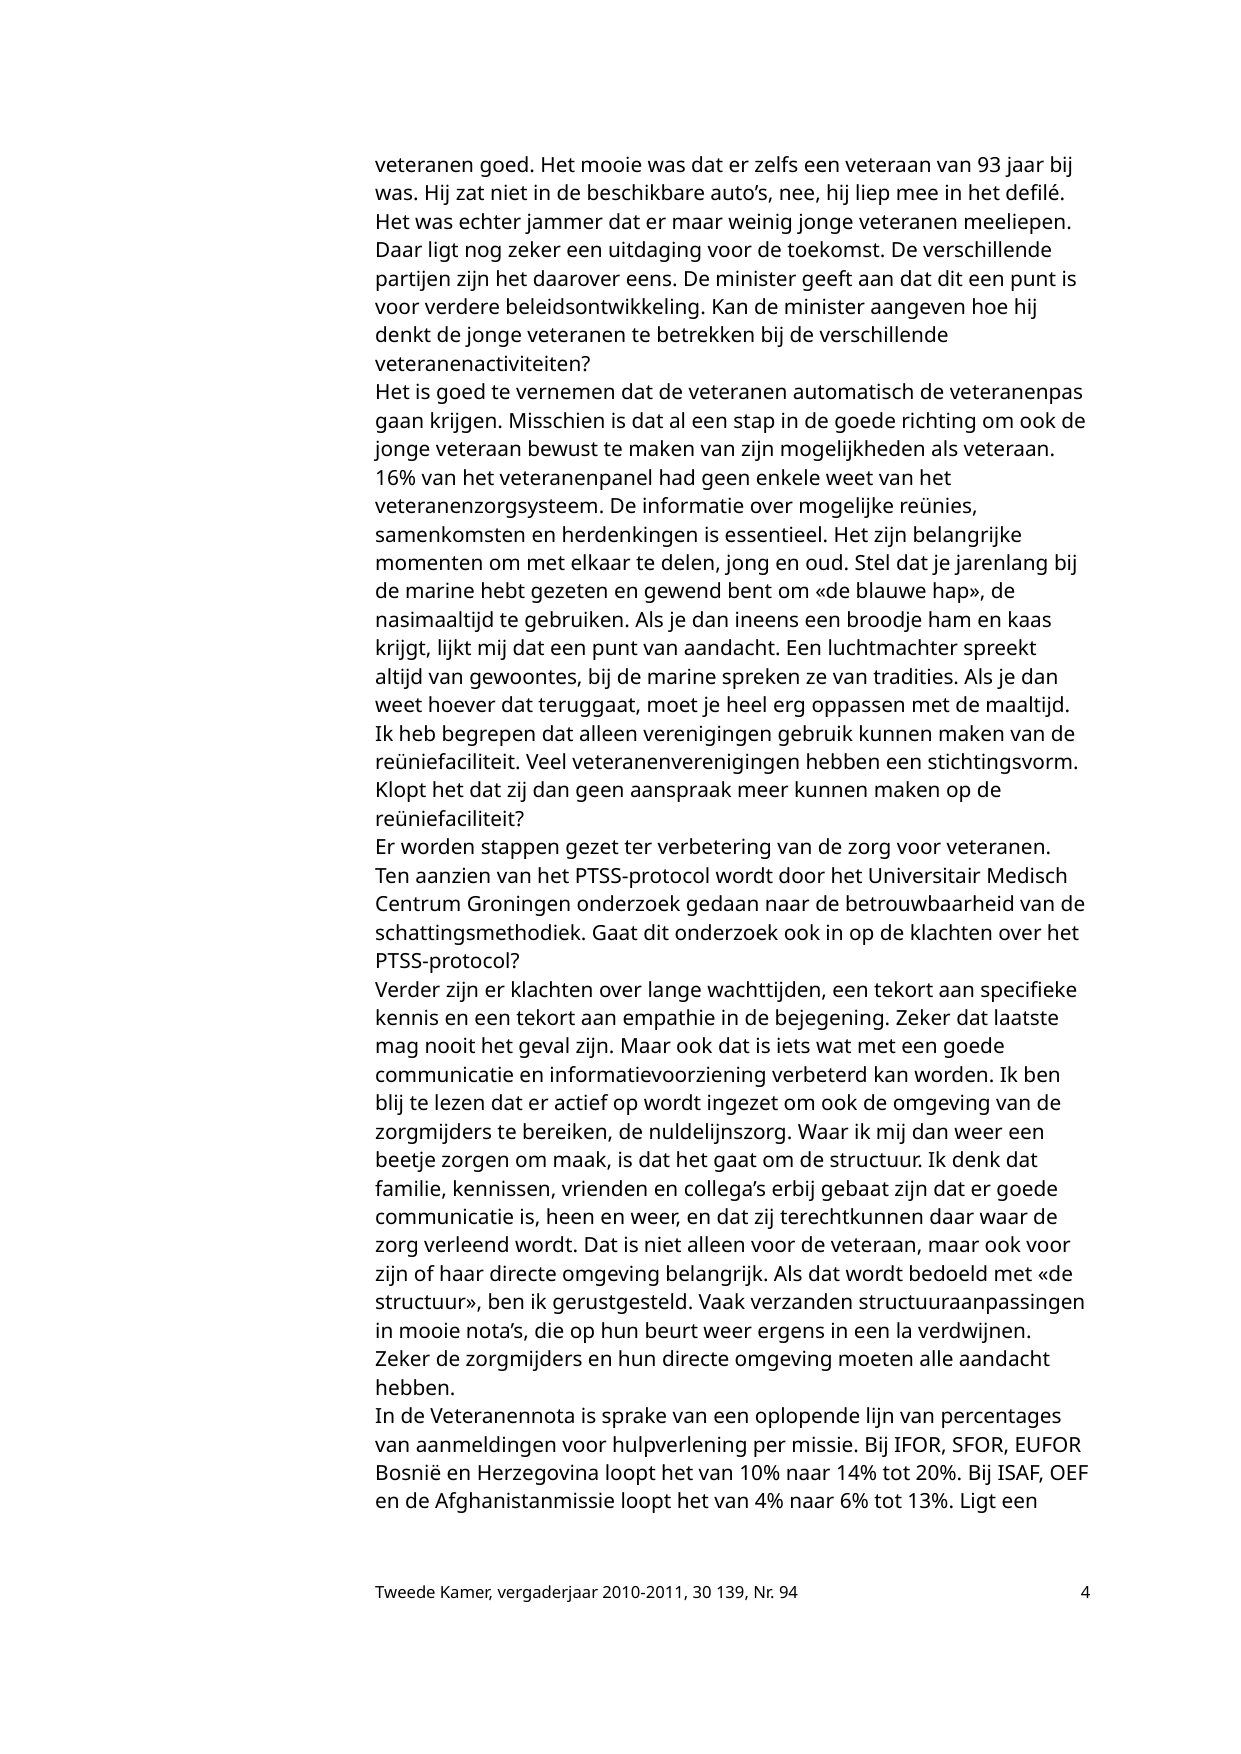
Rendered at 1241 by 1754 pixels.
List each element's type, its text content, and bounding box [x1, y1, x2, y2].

text In de Veteranennota is sprake van een oplopende lijn van percentages van aanmeldingen voor hulpverlening per missie. Bij IFOR, SFOR, EUFOR Bosnië en Herzegovina loopt het van 10% naar 14% tot 20%. Bij ISAF, OEF en de Afghanistanmissie loopt het van 4% naar 6% tot 13%. Ligt een [375, 1401, 1090, 1515]
text veteranen goed. Het mooie was dat er zelfs een veteraan van 93 jaar bij was. Hij zat niet in de beschikbare auto’s, nee, hij liep mee in het defilé. [375, 150, 1090, 207]
text Het is goed te vernemen dat de veteranen automatisch de veteranenpas gaan krijgen. Misschien is dat al een stap in de goede richting om ook de jonge veteraan bewust te maken van zijn mogelijkheden als veteraan. 16% van het veteranenpanel had geen enkele weet van het veteranenzorgsysteem. De informatie over mogelijke reünies, samenkomsten en herdenkingen is essentieel. Het zijn belangrijke momenten om met elkaar te delen, jong en oud. Stel dat je jarenlang bij de marine hebt gezeten en gewend bent om «de blauwe hap», de nasimaaltijd te gebruiken. Als je dan ineens een broodje ham en kaas krijgt, lijkt mij dat een punt van aandacht. Een luchtmachter spreekt altijd van gewoontes, bij de marine spreken ze van tradities. Als je dan weet hoever dat teruggaat, moet je heel erg oppassen met de maaltijd. Ik heb begrepen dat alleen verenigingen gebruik kunnen maken van de reüniefaciliteit. Veel veteranenverenigingen hebben een stichtingsvorm. Klopt het dat zij dan geen aanspraak meer kunnen maken op de reüniefaciliteit? [375, 377, 1090, 832]
text Het was echter jammer dat er maar weinig jonge veteranen meeliepen. Daar ligt nog zeker een uitdaging voor de toekomst. De verschillende partijen zijn het daarover eens. De minister geeft aan dat dit een punt is voor verdere beleidsontwikkeling. Kan de minister aangeven hoe hij denkt de jonge veteranen te betrekken bij de verschillende veteranenactiviteiten? [375, 207, 1090, 377]
text Er worden stappen gezet ter verbetering van de zorg voor veteranen. Ten aanzien van het PTSS-protocol wordt door het Universitair Medisch Centrum Groningen onderzoek gedaan naar de betrouwbaarheid van de schattingsmethodiek. Gaat dit onderzoek ook in op de klachten over het PTSS-protocol? [375, 832, 1090, 975]
text Verder zijn er klachten over lange wachttijden, een tekort aan specifieke kennis en een tekort aan empathie in de bejegening. Zeker dat laatste mag nooit het geval zijn. Maar ook dat is iets wat met een goede communicatie en informatievoorziening verbeterd kan worden. Ik ben blij te lezen dat er actief op wordt ingezet om ook de omgeving van de zorgmijders te bereiken, de nuldelijnszorg. Waar ik mij dan weer een beetje zorgen om maak, is dat het gaat om de structuur. Ik denk dat familie, kennissen, vrienden en collega’s erbij gebaat zijn dat er goede communicatie is, heen en weer, en dat zij terechtkunnen daar waar de zorg verleend wordt. Dat is niet alleen voor de veteraan, maar ook voor zijn of haar directe omgeving belangrijk. Als dat wordt bedoeld met «de structuur», ben ik gerustgesteld. Vaak verzanden structuuraanpassingen in mooie nota’s, die op hun beurt weer ergens in een la verdwijnen. Zeker de zorgmijders en hun directe omgeving moeten alle aandacht hebben. [375, 975, 1090, 1401]
